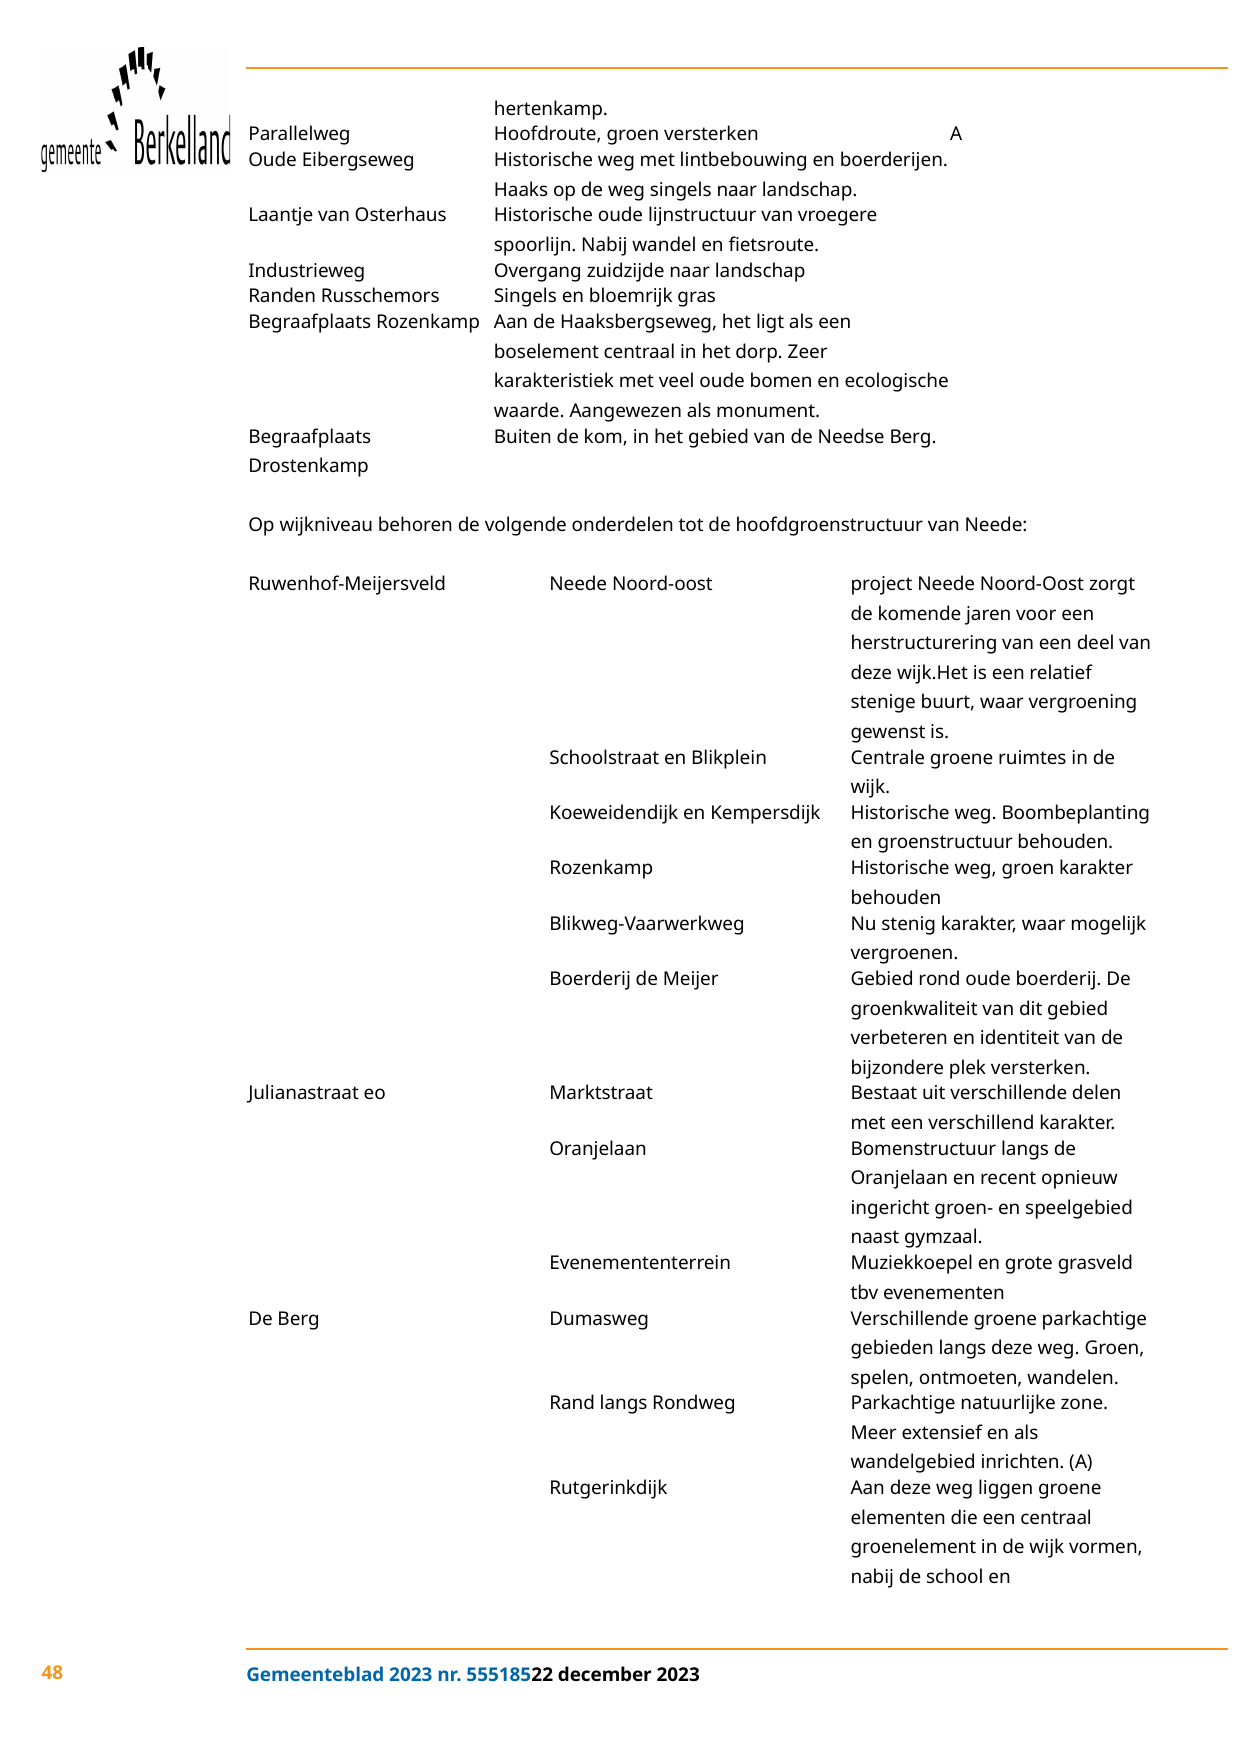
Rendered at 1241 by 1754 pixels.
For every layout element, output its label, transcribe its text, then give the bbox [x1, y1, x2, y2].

table_cell [248, 95, 494, 121]
table_header project Neede Noord-Oost zorgt de komende jaren voor een herstructurering van een deel van deze wijk.Het is een relatief stenige buurt, waar vergroening gewenst is. [850, 570, 1152, 744]
table_cell Parallelweg [248, 121, 494, 146]
table_cell [248, 744, 549, 799]
table_cell [950, 95, 1152, 121]
table_cell [248, 1135, 549, 1249]
table_cell De Berg [248, 1305, 549, 1389]
table_cell Nu stenig karakter, waar mogelijk vergroenen. [850, 910, 1152, 965]
table_cell Aan de Haaksbergseweg, het ligt als een boselement centraal in het dorp. Zeer karakteristiek met veel oude bomen en ecologische waarde. Aangewezen als monument. [494, 308, 950, 423]
table_cell Singels en bloemrijk gras [494, 283, 950, 308]
table_cell Koeweidendijk en Kempersdijk [549, 799, 850, 854]
table_cell [950, 257, 1152, 283]
table_cell [248, 965, 549, 1079]
text Op wijkniveau behoren de volgende onderdelen tot de hoofdgroenstructuur van Neede: [248, 511, 1152, 537]
table_cell [248, 1475, 549, 1589]
table_cell Overgang zuidzijde naar landschap [494, 257, 950, 283]
table_cell [950, 146, 1152, 202]
table_cell Historische weg, groen karakter behouden [850, 855, 1152, 910]
table_cell Historische oude lijnstructuur van vroegere spoorlijn. Nabij wandel en fietsroute. [494, 202, 950, 257]
table_cell Evenemententerrein [549, 1249, 850, 1305]
table_cell Bestaat uit verschillende delen met een verschillend karakter. [850, 1080, 1152, 1135]
table_cell [950, 308, 1152, 423]
table_cell Rozenkamp [549, 855, 850, 910]
table_cell Centrale groene ruimtes in de wijk. [850, 744, 1152, 799]
table_cell Julianastraat eo [248, 1080, 549, 1135]
table_cell [248, 1390, 549, 1474]
table_cell [248, 1249, 549, 1305]
table_cell [950, 283, 1152, 308]
table_cell Industrieweg [248, 257, 494, 283]
table_cell Historische weg met lintbebouwing en boerderijen. Haaks op de weg singels naar landschap. [494, 146, 950, 202]
table_cell hertenkamp. [494, 95, 950, 121]
table_cell Laantje van Osterhaus [248, 202, 494, 257]
table_cell Historische weg. Boombeplanting en groenstructuur behouden. [850, 799, 1152, 854]
table_cell Hoofdroute, groen versterken [494, 121, 950, 146]
table_cell Gebied rond oude boerderij. De groenkwaliteit van dit gebied verbeteren en identiteit van de bijzondere plek versterken. [850, 965, 1152, 1079]
table_cell Randen Russchemors [248, 283, 494, 308]
table_cell Aan deze weg liggen groene elementen die een centraal groenelement in de wijk vormen, nabij de school en [850, 1475, 1152, 1589]
table_cell [248, 855, 549, 910]
table_cell [950, 202, 1152, 257]
table_cell [950, 423, 1152, 478]
table_cell Parkachtige natuurlijke zone. Meer extensief en als wandelgebied inrichten. (A) [850, 1390, 1152, 1474]
table_cell Schoolstraat en Blikplein [549, 744, 850, 799]
table_cell Boerderij de Meijer [549, 965, 850, 1079]
table_header Neede Noord-oost [549, 570, 850, 744]
table_cell Dumasweg [549, 1305, 850, 1389]
table_cell Rutgerinkdijk [549, 1475, 850, 1589]
table_cell Rand langs Rondweg [549, 1390, 850, 1474]
table_cell [248, 910, 549, 965]
table_cell Blikweg-Vaarwerkweg [549, 910, 850, 965]
table_cell Begraafplaats Drostenkamp [248, 423, 494, 478]
table_cell Verschillende groene parkachtige gebieden langs deze weg. Groen, spelen, ontmoeten, wandelen. [850, 1305, 1152, 1389]
table_cell A [950, 121, 1152, 146]
picture [41, 47, 231, 172]
table_cell Bomenstructuur langs de Oranjelaan en recent opnieuw ingericht groen- en speelgebied naast gymzaal. [850, 1135, 1152, 1249]
table_cell Marktstraat [549, 1080, 850, 1135]
table_cell [248, 799, 549, 854]
table_cell Muziekkoepel en grote grasveld tbv evenementen [850, 1249, 1152, 1305]
table_cell Buiten de kom, in het gebied van de Needse Berg. [494, 423, 950, 478]
table_cell Oranjelaan [549, 1135, 850, 1249]
table_header Ruwenhof-Meijersveld [248, 570, 549, 744]
table_cell Oude Eibergseweg [248, 146, 494, 202]
table_cell Begraafplaats Rozenkamp [248, 308, 494, 423]
